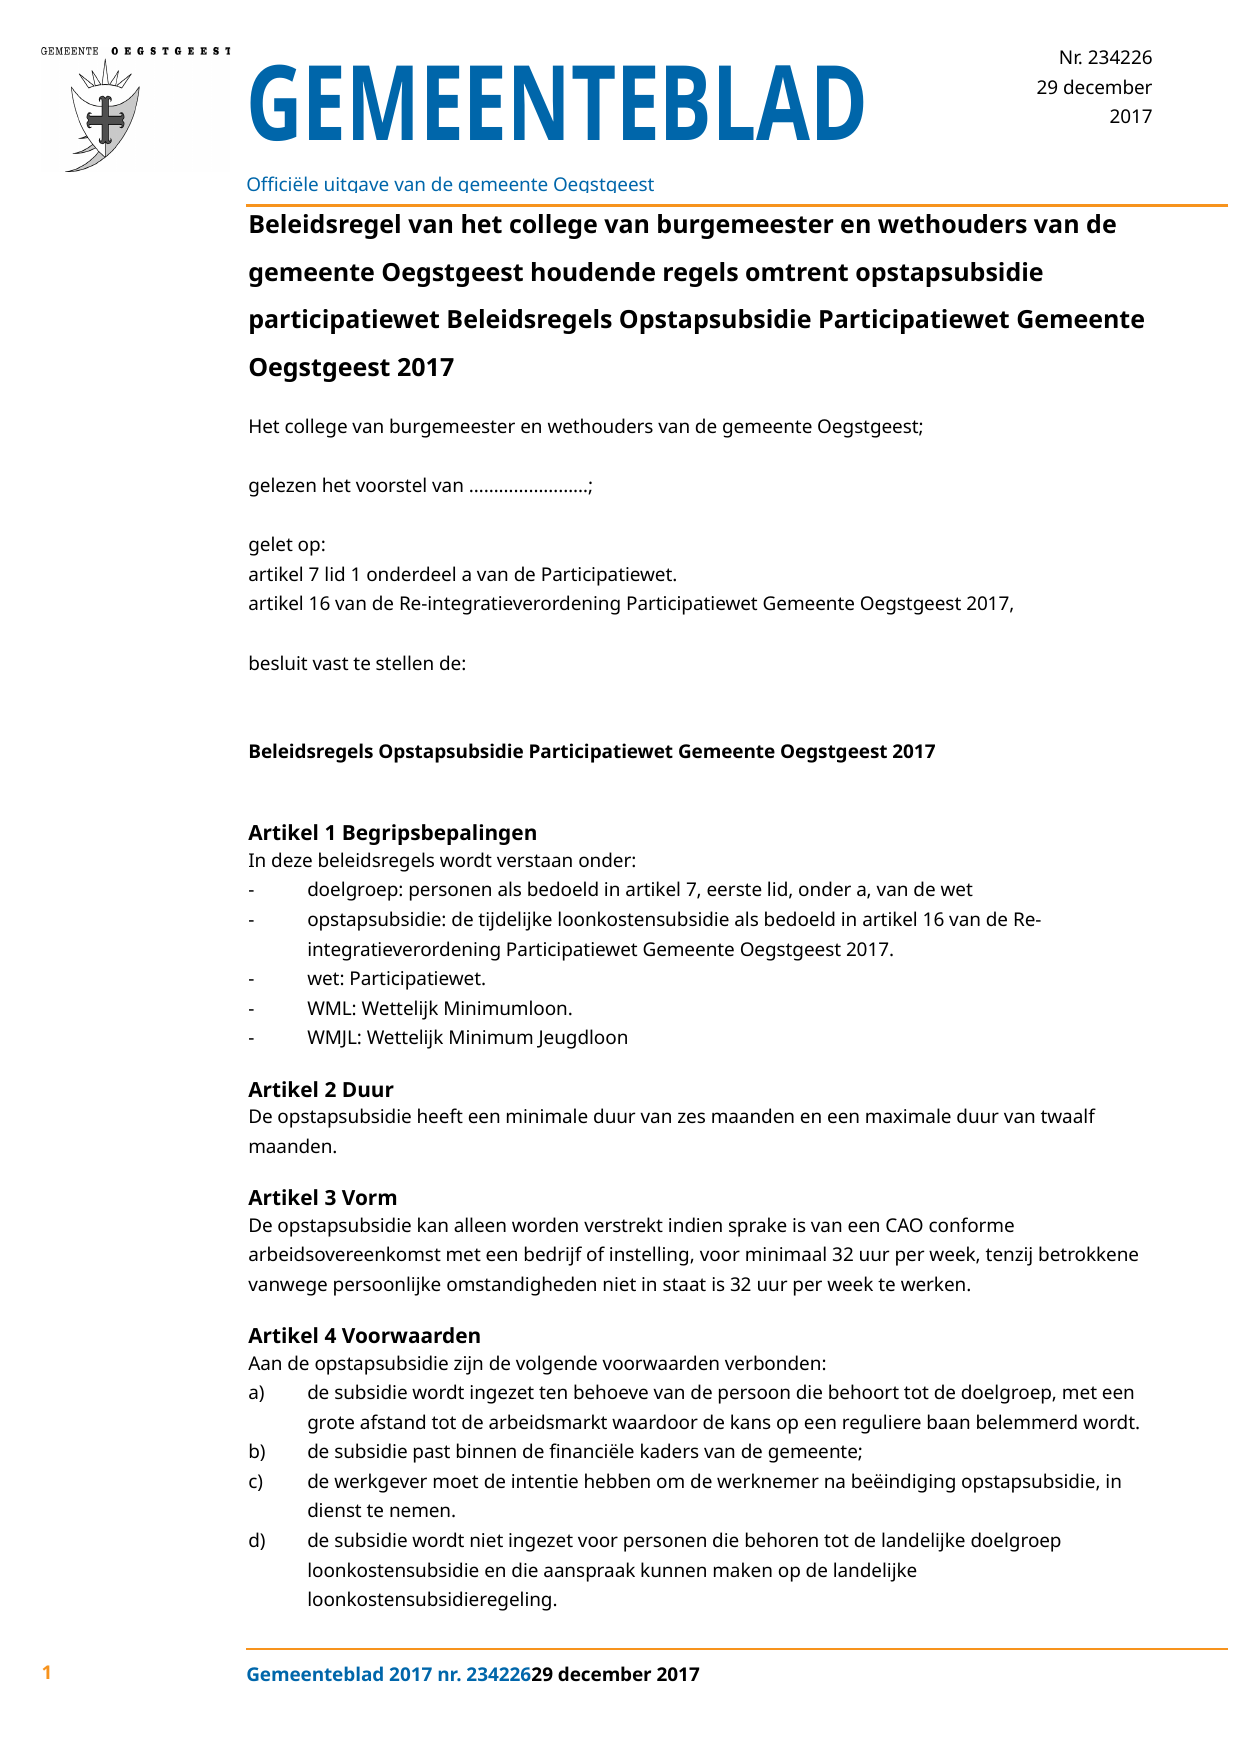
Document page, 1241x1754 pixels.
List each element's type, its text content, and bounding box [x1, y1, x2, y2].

list WML: Wettelijk Minimumloon. [248, 995, 1152, 1021]
text Beleidsregels Opstapsubsidie Participatiewet Gemeente Oegstgeest 2017 [248, 738, 1152, 764]
text Artikel 2 Duur [248, 1075, 1152, 1103]
text Het college van burgemeester en wethouders van de gemeente Oegstgeest; [248, 413, 1152, 439]
list de subsidie wordt niet ingezet voor personen die behoren tot de landelijke doelgroep loonkostensubsidie en die aanspraak kunnen maken op de landelijke loonkostensubsidieregeling. [248, 1527, 1152, 1612]
text De opstapsubsidie kan alleen worden verstrekt indien sprake is van een CAO conforme arbeidsovereenkomst met een bedrijf of instelling, voor minimaal 32 uur per week, tenzij betrokkene vanwege persoonlijke omstandigheden niet in staat is 32 uur per week te werken. [248, 1212, 1152, 1297]
text Artikel 4 Voorwaarden [248, 1321, 1152, 1350]
text Beleidsregel van het college van burgemeester en wethouders van de gemeente Oegstgeest houdende regels omtrent opstapsubsidie participatiewet Beleidsregels Opstapsubsidie Participatiewet Gemeente Oegstgeest 2017 [248, 207, 1152, 384]
list de werkgever moet de intentie hebben om de werknemer na beëindiging opstapsubsidie, in dienst te nemen. [248, 1468, 1152, 1523]
list WMJL: Wettelijk Minimum Jeugdloon [248, 1024, 1152, 1050]
text besluit vast te stellen de: [248, 650, 1152, 676]
text Artikel 1 Begripsbepalingen [248, 818, 1152, 847]
text gelezen het voorstel van ……………………; [248, 472, 1152, 498]
list opstapsubsidie: de tijdelijke loonkostensubsidie als bedoeld in artikel 16 van de Re-integratieverordening Participatiewet Gemeente Oegstgeest 2017. [248, 906, 1152, 961]
text gelet op: [248, 531, 1152, 557]
text Artikel 3 Vorm [248, 1183, 1152, 1212]
text artikel 7 lid 1 onderdeel a van de Participatiewet. [248, 561, 1152, 587]
list doelgroep: personen als bedoeld in artikel 7, eerste lid, onder a, van de wet [248, 877, 1152, 902]
text De opstapsubsidie heeft een minimale duur van zes maanden en een maximale duur van twaalf maanden. [248, 1103, 1152, 1159]
text In deze beleidsregels wordt verstaan onder: [248, 847, 1152, 873]
list wet: Participatiewet. [248, 965, 1152, 991]
list de subsidie wordt ingezet ten behoeve van de persoon die behoort tot de doelgroep, met een grote afstand tot de arbeidsmarkt waardoor de kans op een reguliere baan belemmerd wordt. [248, 1379, 1152, 1435]
list de subsidie past binnen de financiële kaders van de gemeente; [248, 1438, 1152, 1464]
text Aan de opstapsubsidie zijn de volgende voorwaarden verbonden: [248, 1350, 1152, 1376]
text artikel 16 van de Re-integratieverordening Participatiewet Gemeente Oegstgeest 2017, [248, 591, 1152, 616]
picture [41, 47, 231, 172]
